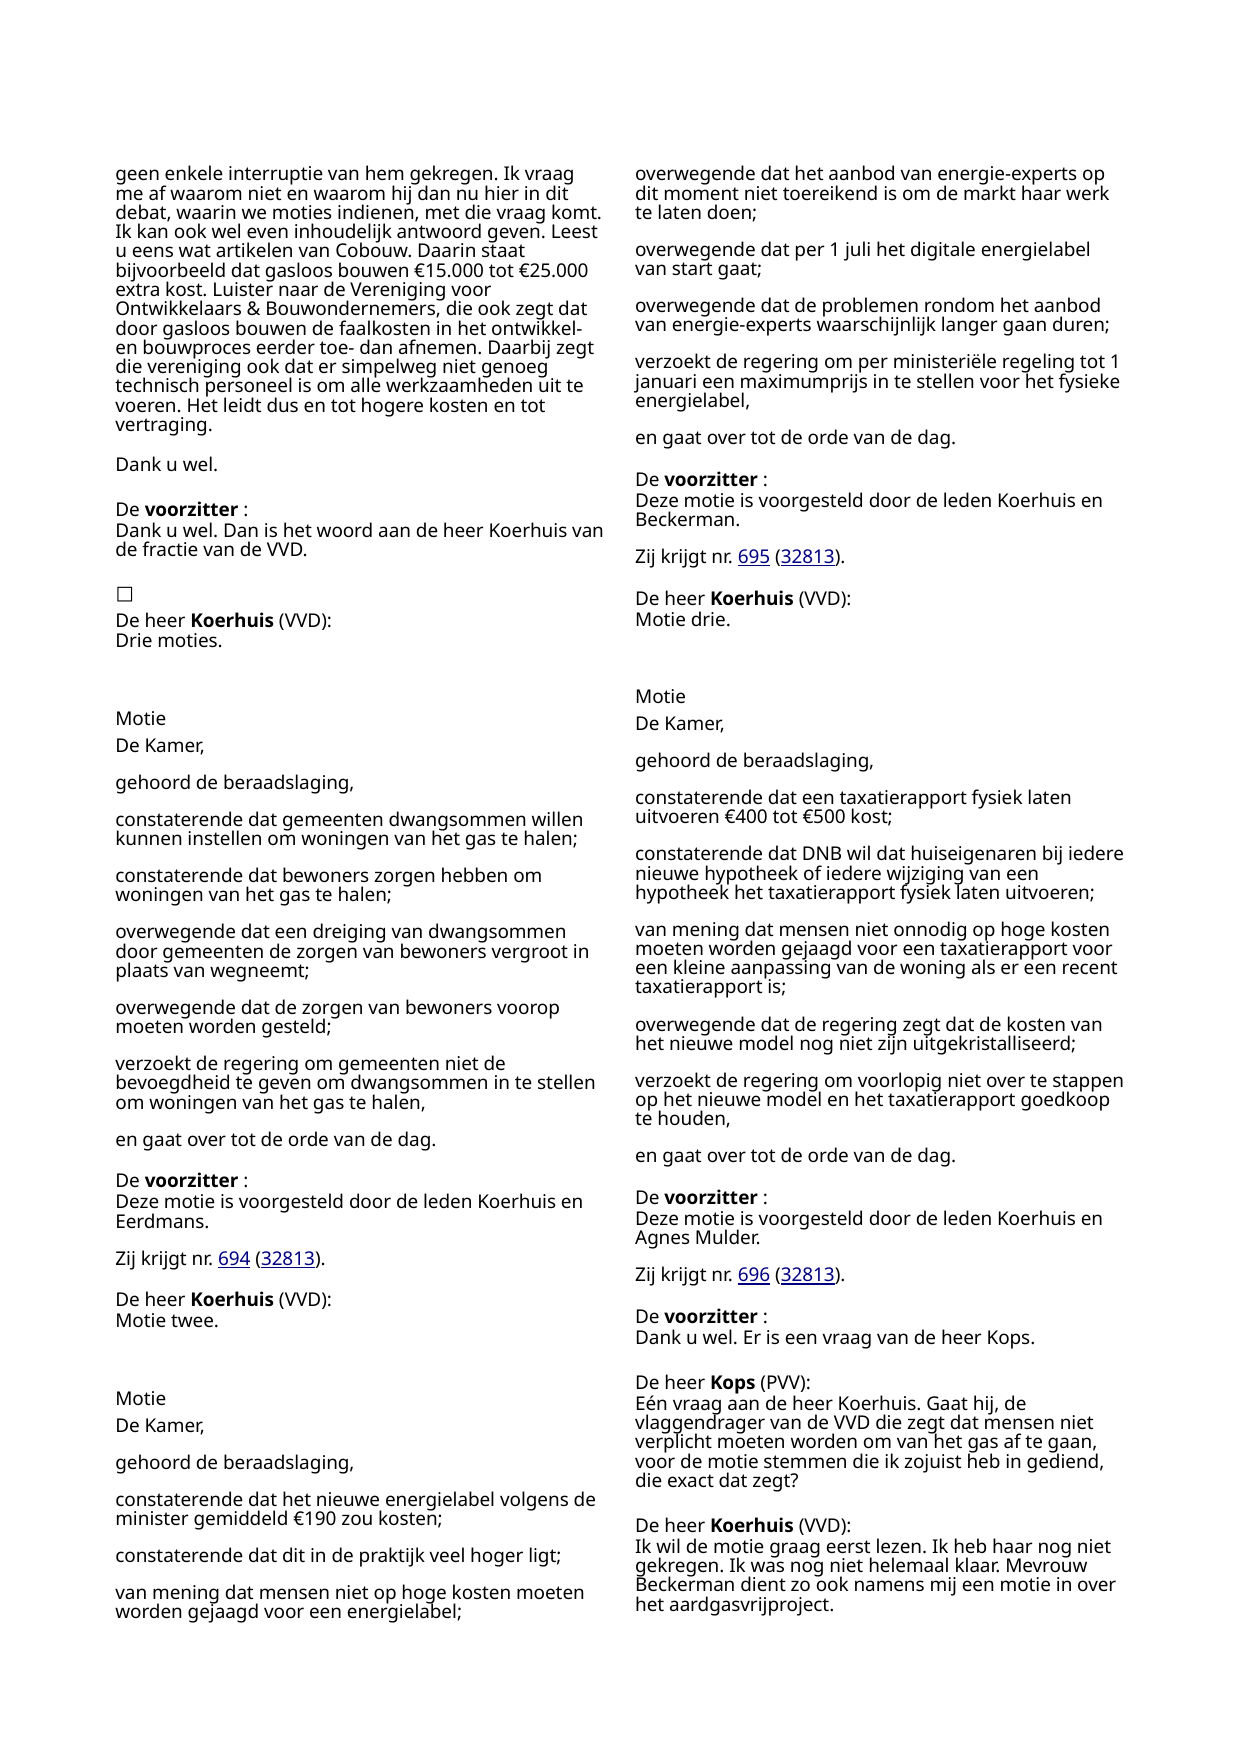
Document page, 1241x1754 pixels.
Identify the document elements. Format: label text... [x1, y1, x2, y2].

text overwegende dat het aanbod van energie-experts op dit moment niet toereikend is om de markt haar werk te laten doen; [635, 165, 1125, 223]
text De heer Koerhuis (VVD): [635, 1512, 1125, 1538]
text verzoekt de regering om gemeenten niet de bevoegdheid te geven om dwangsommen in te stellen om woningen van het gas te halen, [115, 1055, 605, 1113]
text Zij krijgt nr. 696 (32813). [635, 1266, 1125, 1286]
text constaterende dat bewoners zorgen hebben om woningen van het gas te halen; [115, 867, 605, 906]
text De voorzitter : [635, 1184, 1125, 1210]
text gehoord de beraadslaging, [635, 752, 1125, 771]
text De voorzitter : [635, 466, 1125, 492]
text Deze motie is voorgesteld door de leden Koerhuis en Eerdmans. [115, 1193, 605, 1232]
text Deze motie is voorgesteld door de leden Koerhuis en Beckerman. [635, 492, 1125, 530]
text overwegende dat de problemen rondom het aanbod van energie-experts waarschijnlijk langer gaan duren; [635, 297, 1125, 336]
text overwegende dat een dreiging van dwangsommen door gemeenten de zorgen van bewoners vergroot in plaats van wegneemt; [115, 923, 605, 981]
text De voorzitter : [115, 496, 605, 522]
text De heer Koerhuis (VVD): [115, 607, 605, 632]
text De voorzitter : [635, 1303, 1125, 1329]
text Motie drie. [635, 611, 1125, 630]
text Motie [115, 1385, 605, 1411]
text verzoekt de regering om voorlopig niet over te stappen op het nieuwe model en het taxatierapport goedkoop te houden, [635, 1072, 1125, 1129]
text Ik wil de motie graag eerst lezen. Ik heb haar nog niet gekregen. Ik was nog niet helemaal klaar. Mevrouw Beckerman dient zo ook namens mij een motie in over het aardgasvrijproject. [635, 1538, 1125, 1615]
text constaterende dat DNB wil dat huiseigenaren bij iedere nieuwe hypotheek of iedere wijziging van een hypotheek het taxatierapport fysiek laten uitvoeren; [635, 845, 1125, 903]
text Motie [115, 705, 605, 731]
text Dank u wel. [115, 456, 605, 475]
text Eén vraag aan de heer Koerhuis. Gaat hij, de vlaggendrager van de VVD die zegt dat mensen niet verplicht moeten worden om van het gas af te gaan, voor de motie stemmen die ik zojuist heb in gediend, die exact dat zegt? [635, 1395, 1125, 1491]
text Drie moties. [115, 632, 605, 652]
text verzoekt de regering om per ministeriële regeling tot 1 januari een maximumprijs in te stellen voor het fysieke energielabel, [635, 353, 1125, 411]
text constaterende dat een taxatierapport fysiek laten uitvoeren €400 tot €500 kost; [635, 789, 1125, 827]
text Zij krijgt nr. 695 (32813). [635, 548, 1125, 567]
text ⬜ [115, 581, 605, 607]
text en gaat over tot de orde van de dag. [635, 429, 1125, 448]
text overwegende dat de zorgen van bewoners voorop moeten worden gesteld; [115, 999, 605, 1037]
text constaterende dat dit in de praktijk veel hoger ligt; [115, 1547, 605, 1566]
text en gaat over tot de orde van de dag. [115, 1131, 605, 1150]
text overwegende dat de regering zegt dat de kosten van het nieuwe model nog niet zijn uitgekristalliseerd; [635, 1016, 1125, 1054]
text De Kamer, [635, 715, 1125, 734]
text van mening dat mensen niet op hoge kosten moeten worden gejaagd voor een energielabel; [115, 1584, 605, 1622]
text De heer Koerhuis (VVD): [115, 1287, 605, 1312]
text Deze motie is voorgesteld door de leden Koerhuis en Agnes Mulder. [635, 1210, 1125, 1248]
text De voorzitter : [115, 1168, 605, 1193]
text Dank u wel. Dan is het woord aan de heer Koerhuis van de fractie van de VVD. [115, 522, 605, 560]
text gehoord de beraadslaging, [115, 1454, 605, 1473]
text constaterende dat gemeenten dwangsommen willen kunnen instellen om woningen van het gas te halen; [115, 811, 605, 849]
text gehoord de beraadslaging, [115, 774, 605, 793]
text Zij krijgt nr. 694 (32813). [115, 1249, 605, 1269]
text De heer Kops (PVV): [635, 1369, 1125, 1395]
text Dank u wel. Er is een vraag van de heer Kops. [635, 1329, 1125, 1348]
text geen enkele interruptie van hem gekregen. Ik vraag me af waarom niet en waarom hij dan nu hier in dit debat, waarin we moties indienen, met die vraag komt. Ik kan ook wel even inhoudelijk antwoord geven. Leest u eens wat artikelen van Cobouw. Daarin staat bijvoorbeeld dat gasloos bouwen €15.000 tot €25.000 extra kost. Luister naar de Vereniging voor Ontwikkelaars & Bouwondernemers, die ook zegt dat door gasloos bouwen de faalkosten in het ontwikkel- en bouwproces eerder toe- dan afnemen. Daarbij zegt die vereniging ook dat er simpelweg niet genoeg technisch personeel is om alle werkzaamheden uit te voeren. Het leidt dus en tot hogere kosten en tot vertraging. [115, 165, 605, 435]
text De Kamer, [115, 1417, 605, 1436]
text constaterende dat het nieuwe energielabel volgens de minister gemiddeld €190 zou kosten; [115, 1491, 605, 1529]
text De Kamer, [115, 737, 605, 756]
text van mening dat mensen niet onnodig op hoge kosten moeten worden gejaagd voor een taxatierapport voor een kleine aanpassing van de woning als er een recent taxatierapport is; [635, 921, 1125, 998]
text overwegende dat per 1 juli het digitale energielabel van start gaat; [635, 241, 1125, 279]
text Motie twee. [115, 1312, 605, 1332]
text De heer Koerhuis (VVD): [635, 585, 1125, 611]
text en gaat over tot de orde van de dag. [635, 1147, 1125, 1167]
text Motie [635, 683, 1125, 709]
